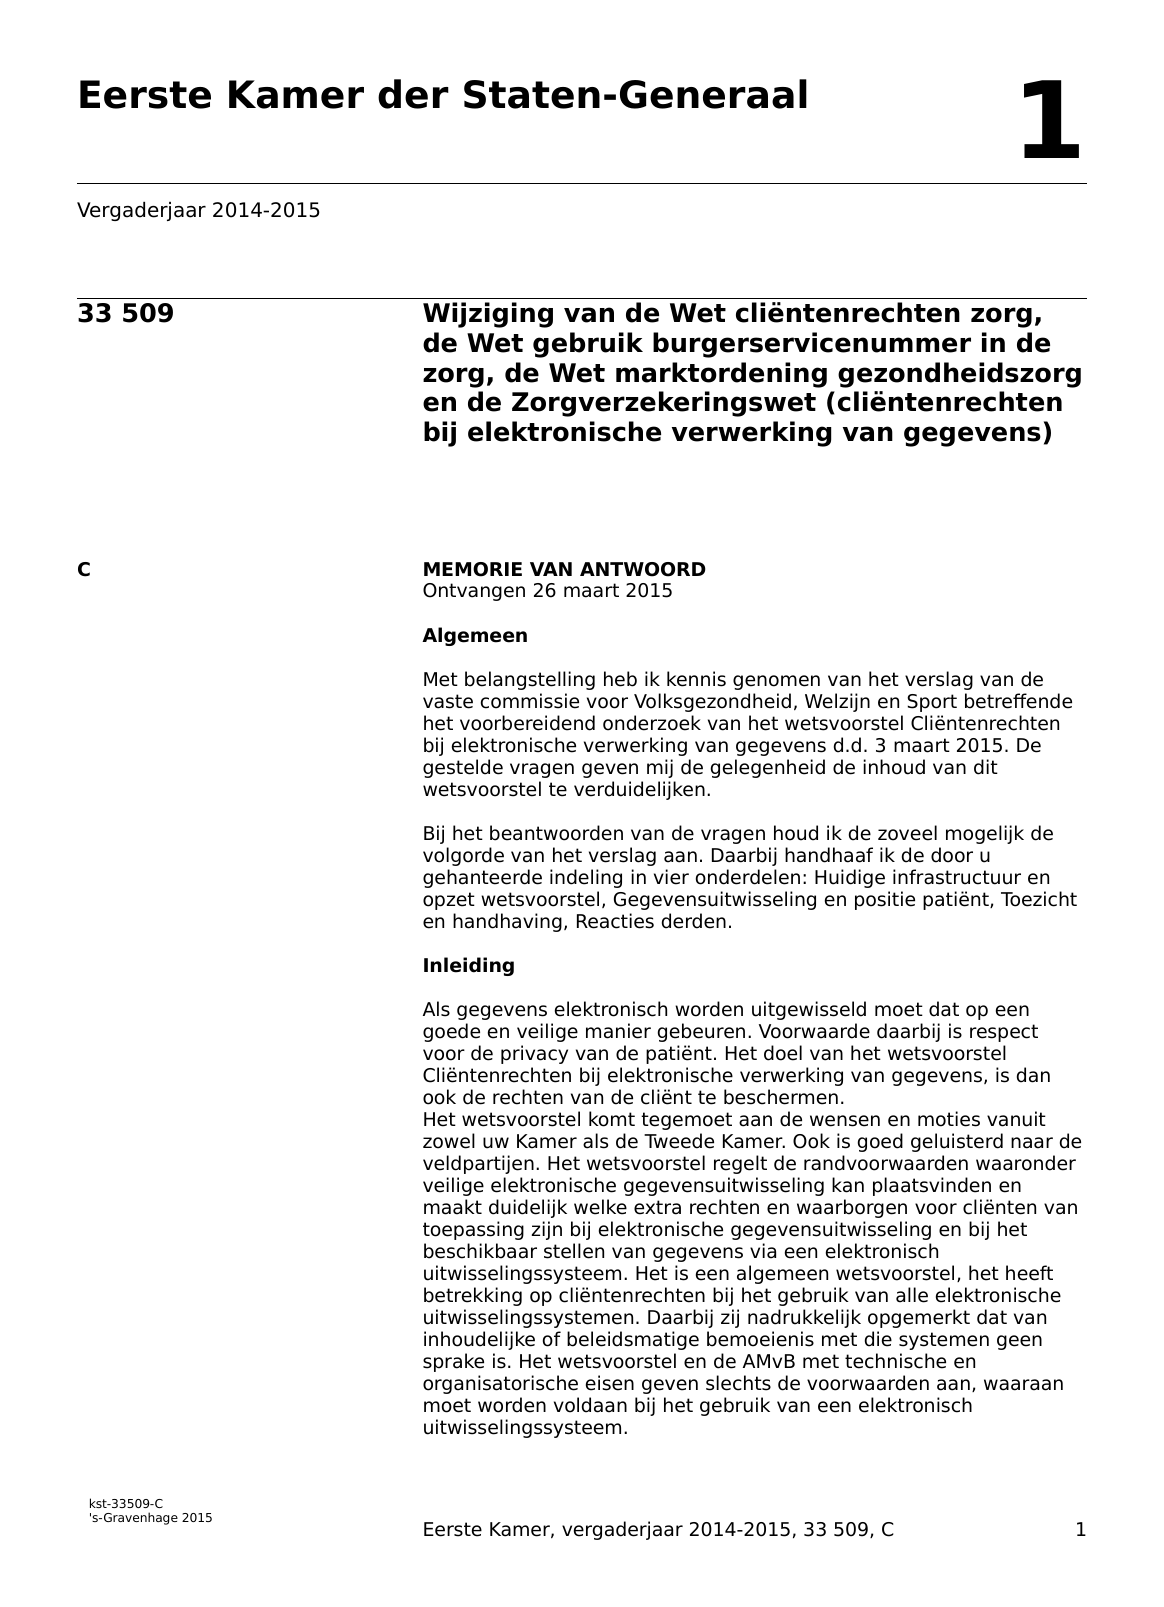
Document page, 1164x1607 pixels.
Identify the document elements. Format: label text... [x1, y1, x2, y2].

text Met belangstelling heb ik kennis genomen van het verslag van de vaste commissie voor Volksgezondheid, Welzijn en Sport betreffende het voorbereidend onderzoek van het wetsvoorstel Cliëntenrechten bij elektronische verwerking van gegevens d.d. 3 maart 2015. De gestelde vragen geven mij de gelegenheid de inhoud van dit wetsvoorstel te verduidelijken. [422, 669, 1087, 801]
table_cell Vergaderjaar 2014-2015 [77, 184, 1087, 298]
text kst-33509-C [88, 1497, 323, 1511]
subtitle C MEMORIE VAN ANTWOORD [77, 558, 1087, 580]
table_header 1 [886, 59, 1087, 183]
subtitle Algemeen [422, 624, 1087, 647]
text 's-Gravenhage 2015 [88, 1511, 323, 1525]
text Het wetsvoorstel komt tegemoet aan de wensen en moties vanuit zowel uw Kamer als de Tweede Kamer. Ook is goed geluisterd naar de veldpartijen. Het wetsvoorstel regelt de randvoorwaarden waaronder veilige elektronische gegevensuitwisseling kan plaatsvinden en maakt duidelijk welke extra rechten en waarborgen voor cliënten van toepassing zijn bij elektronische gegevensuitwisseling en bij het beschikbaar stellen van gegevens via een elektronisch uitwisselingssysteem. Het is een algemeen wetsvoorstel, het heeft betrekking op cliëntenrechten bij het gebruik van alle elektronische uitwisselingssystemen. Daarbij zij nadrukkelijk opgemerkt dat van inhoudelijke of beleidsmatige bemoeienis met die systemen geen sprake is. Het wetsvoorstel en de AMvB met technische en organisatorische eisen geven slechts de voorwaarden aan, waaraan moet worden voldaan bij het gebruik van een elektronisch uitwisselingssysteem. [422, 1109, 1087, 1439]
subtitle Inleiding [422, 955, 1087, 977]
subtitle 33 509 Wijziging van de Wet cliëntenrechten zorg, de Wet gebruik burgerservicenummer in de zorg, de Wet marktordening gezondheidszorg en de Zorgverzekeringswet (cliëntenrechten bij elektronische verwerking van gegevens) [77, 299, 1087, 447]
text Ontvangen 26 maart 2015 [422, 580, 1087, 602]
text Bij het beantwoorden van de vragen houd ik de zoveel mogelijk de volgorde van het verslag aan. Daarbij handhaaf ik de door u gehanteerde indeling in vier onderdelen: Huidige infrastructuur en opzet wetsvoorstel, Gegevensuitwisseling en positie patiënt, Toezicht en handhaving, Reacties derden. [422, 823, 1087, 933]
text Als gegevens elektronisch worden uitgewisseld moet dat op een goede en veilige manier gebeuren. Voorwaarde daarbij is respect voor de privacy van de patiënt. Het doel van het wetsvoorstel Cliëntenrechten bij elektronische verwerking van gegevens, is dan ook de rechten van de cliënt te beschermen. [422, 999, 1087, 1109]
table_header Eerste Kamer der Staten-Generaal [77, 59, 886, 183]
